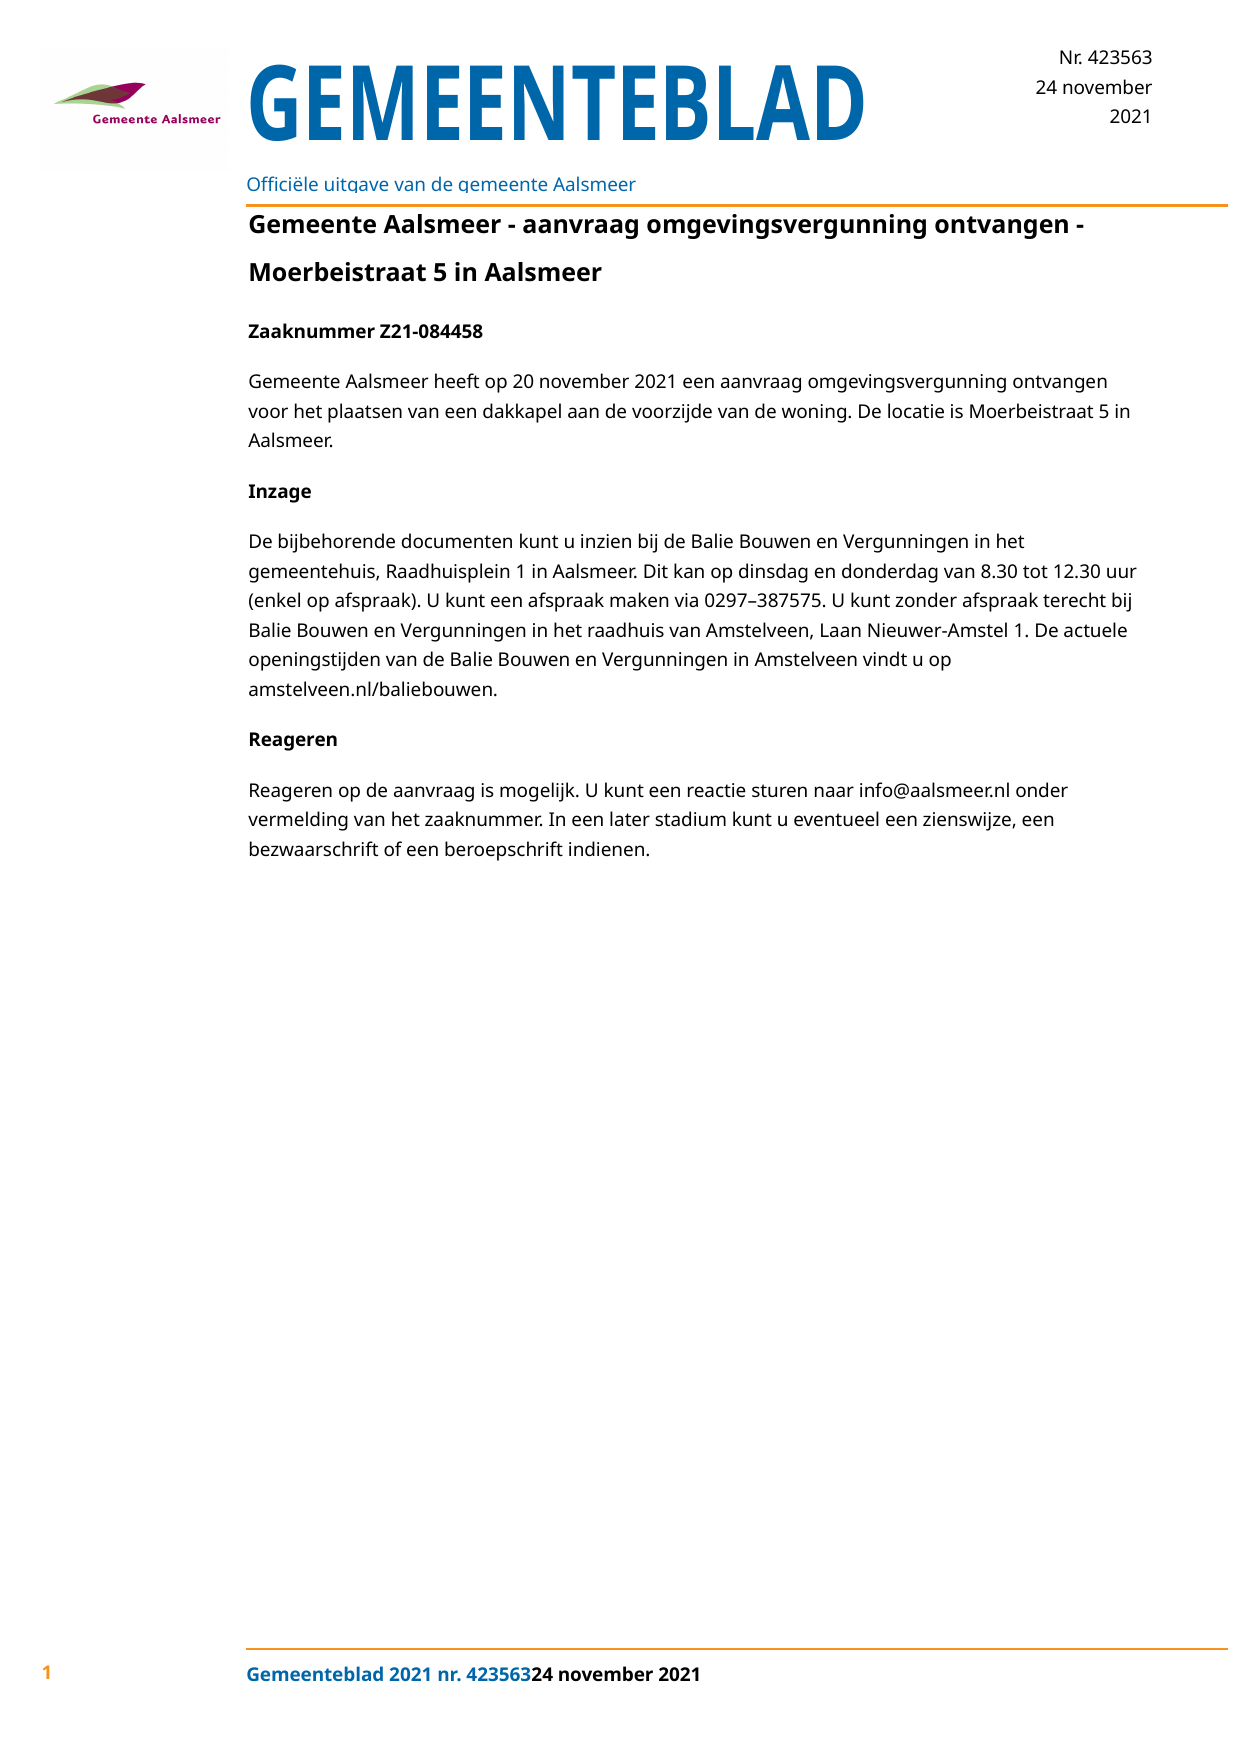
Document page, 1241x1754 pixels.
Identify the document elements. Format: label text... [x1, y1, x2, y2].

picture [41, 47, 231, 172]
text Zaaknummer Z21-084458 [248, 318, 1152, 344]
text Reageren op de aanvraag is mogelijk. U kunt een reactie sturen naar info@aalsmeer.nl onder vermelding van het zaaknummer. In een later stadium kunt u eventueel een zienswijze, een bezwaarschrift of een beroepschrift indienen. [248, 777, 1152, 862]
text Gemeente Aalsmeer heeft op 20 november 2021 een aanvraag omgevingsvergunning ontvangen voor het plaatsen van een dakkapel aan de voorzijde van de woning. De locatie is Moerbeistraat 5 in Aalsmeer. [248, 368, 1152, 453]
text Inzage [248, 478, 1152, 504]
text De bijbehorende documenten kunt u inzien bij de Balie Bouwen en Vergunningen in het gemeentehuis, Raadhuisplein 1 in Aalsmeer. Dit kan op dinsdag en donderdag van 8.30 tot 12.30 uur (enkel op afspraak). U kunt een afspraak maken via 0297–387575. U kunt zonder afspraak terecht bij Balie Bouwen en Vergunningen in het raadhuis van Amstelveen, Laan Nieuwer-Amstel 1. De actuele openingstijden van de Balie Bouwen en Vergunningen in Amstelveen vindt u op amstelveen.nl/baliebouwen. [248, 528, 1152, 702]
text Reageren [248, 727, 1152, 752]
text Gemeente Aalsmeer - aanvraag omgevingsvergunning ontvangen - Moerbeistraat 5 in Aalsmeer [248, 207, 1152, 288]
